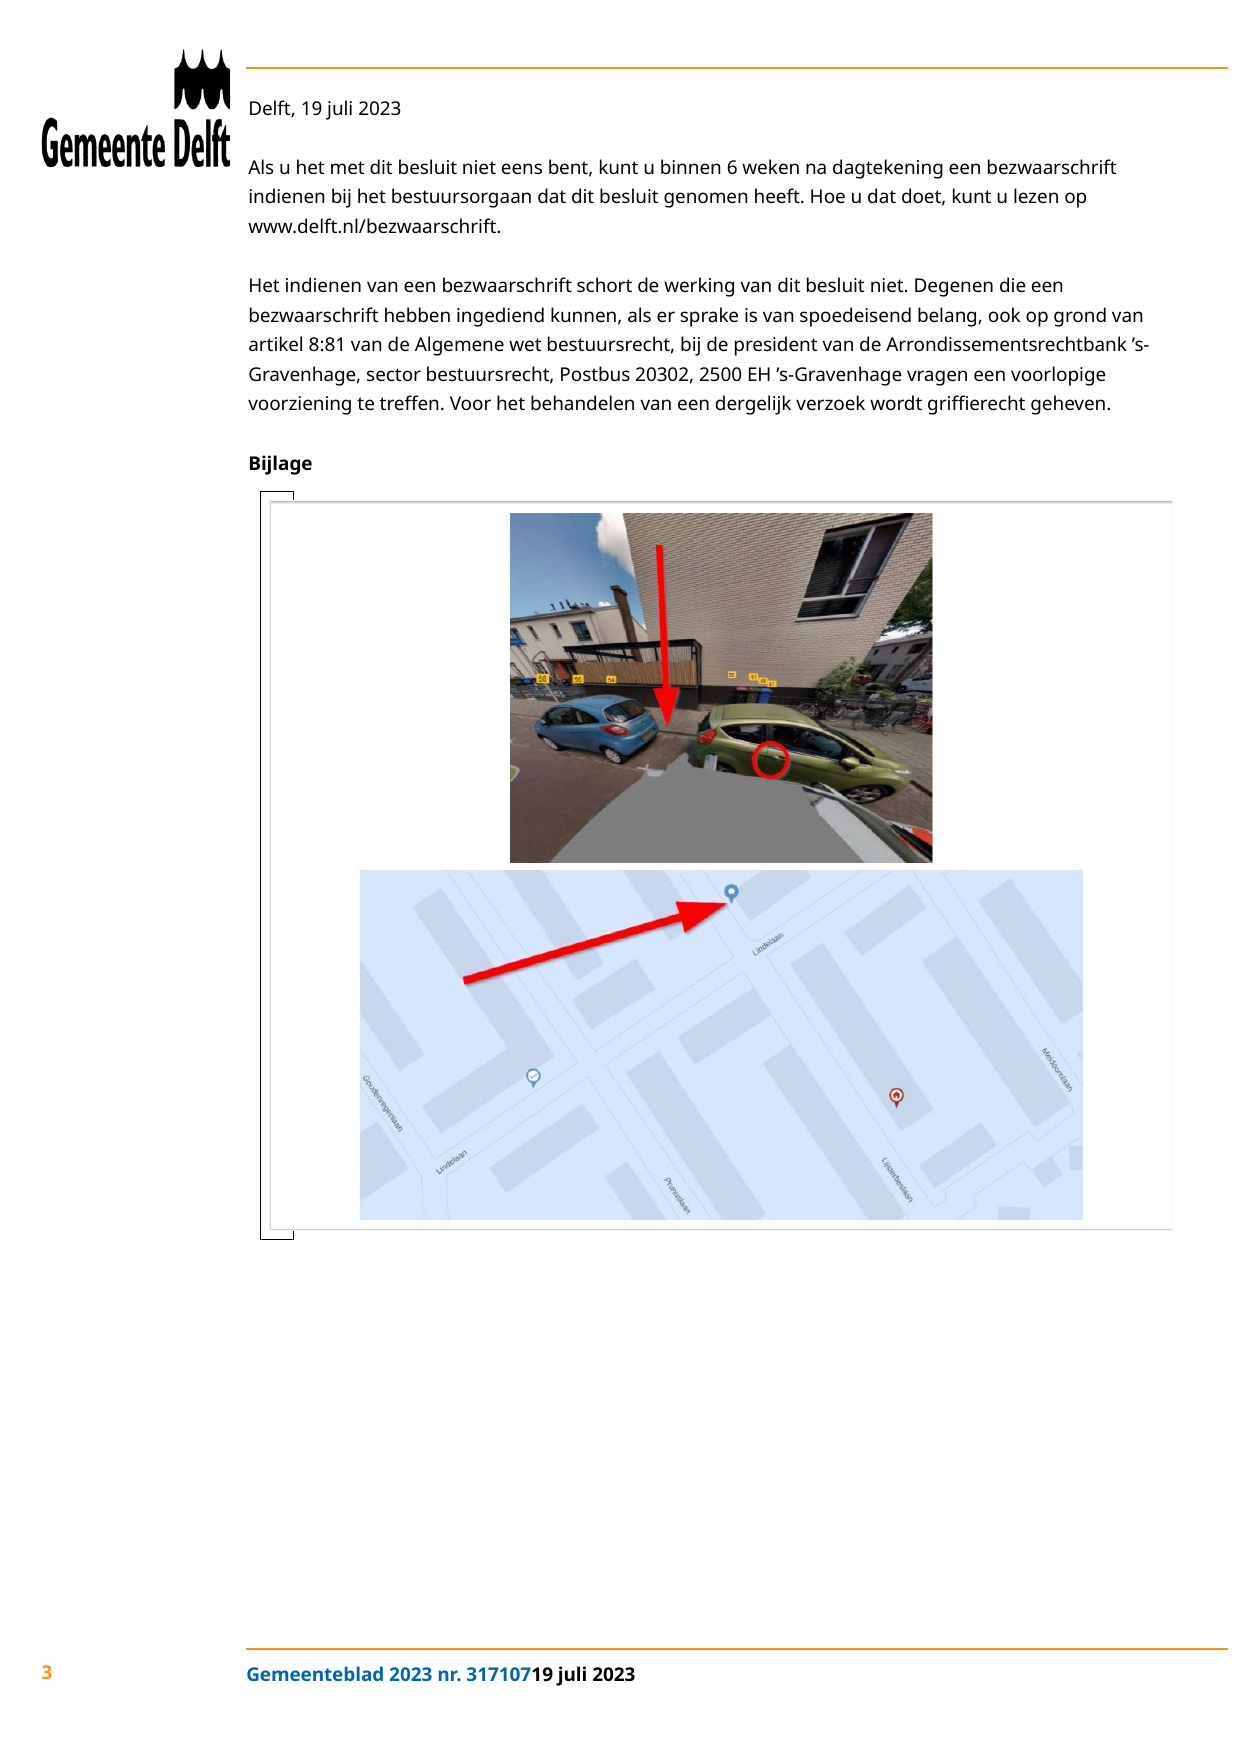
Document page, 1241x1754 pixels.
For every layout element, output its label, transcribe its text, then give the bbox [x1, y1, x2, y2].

text Delft, 19 juli 2023 [248, 95, 1152, 121]
text Bijlage [248, 450, 1152, 476]
text Het indienen van een bezwaarschrift schort de werking van dit besluit niet. Degenen die een bezwaarschrift hebben ingediend kunnen, als er sprake is van spoedeisend belang, ook op grond van artikel 8:81 van de Algemene wet bestuursrecht, bij de president van de Arrondissementsrechtbank ’s-Gravenhage, sector bestuursrecht, Postbus 20302, 2500 EH ’s-Gravenhage vragen een voorlopige voorziening te treffen. Voor het behandelen van een dergelijk verzoek wordt griffierecht geheven. [248, 272, 1152, 416]
picture [41, 47, 231, 172]
picture [268, 500, 1173, 1231]
text Als u het met dit besluit niet eens bent, kunt u binnen 6 weken na dagtekening een bezwaarschrift indienen bij het bestuursorgaan dat dit besluit genomen heeft. Hoe u dat doet, kunt u lezen op www.delft.nl/bezwaarschrift. [248, 154, 1152, 239]
